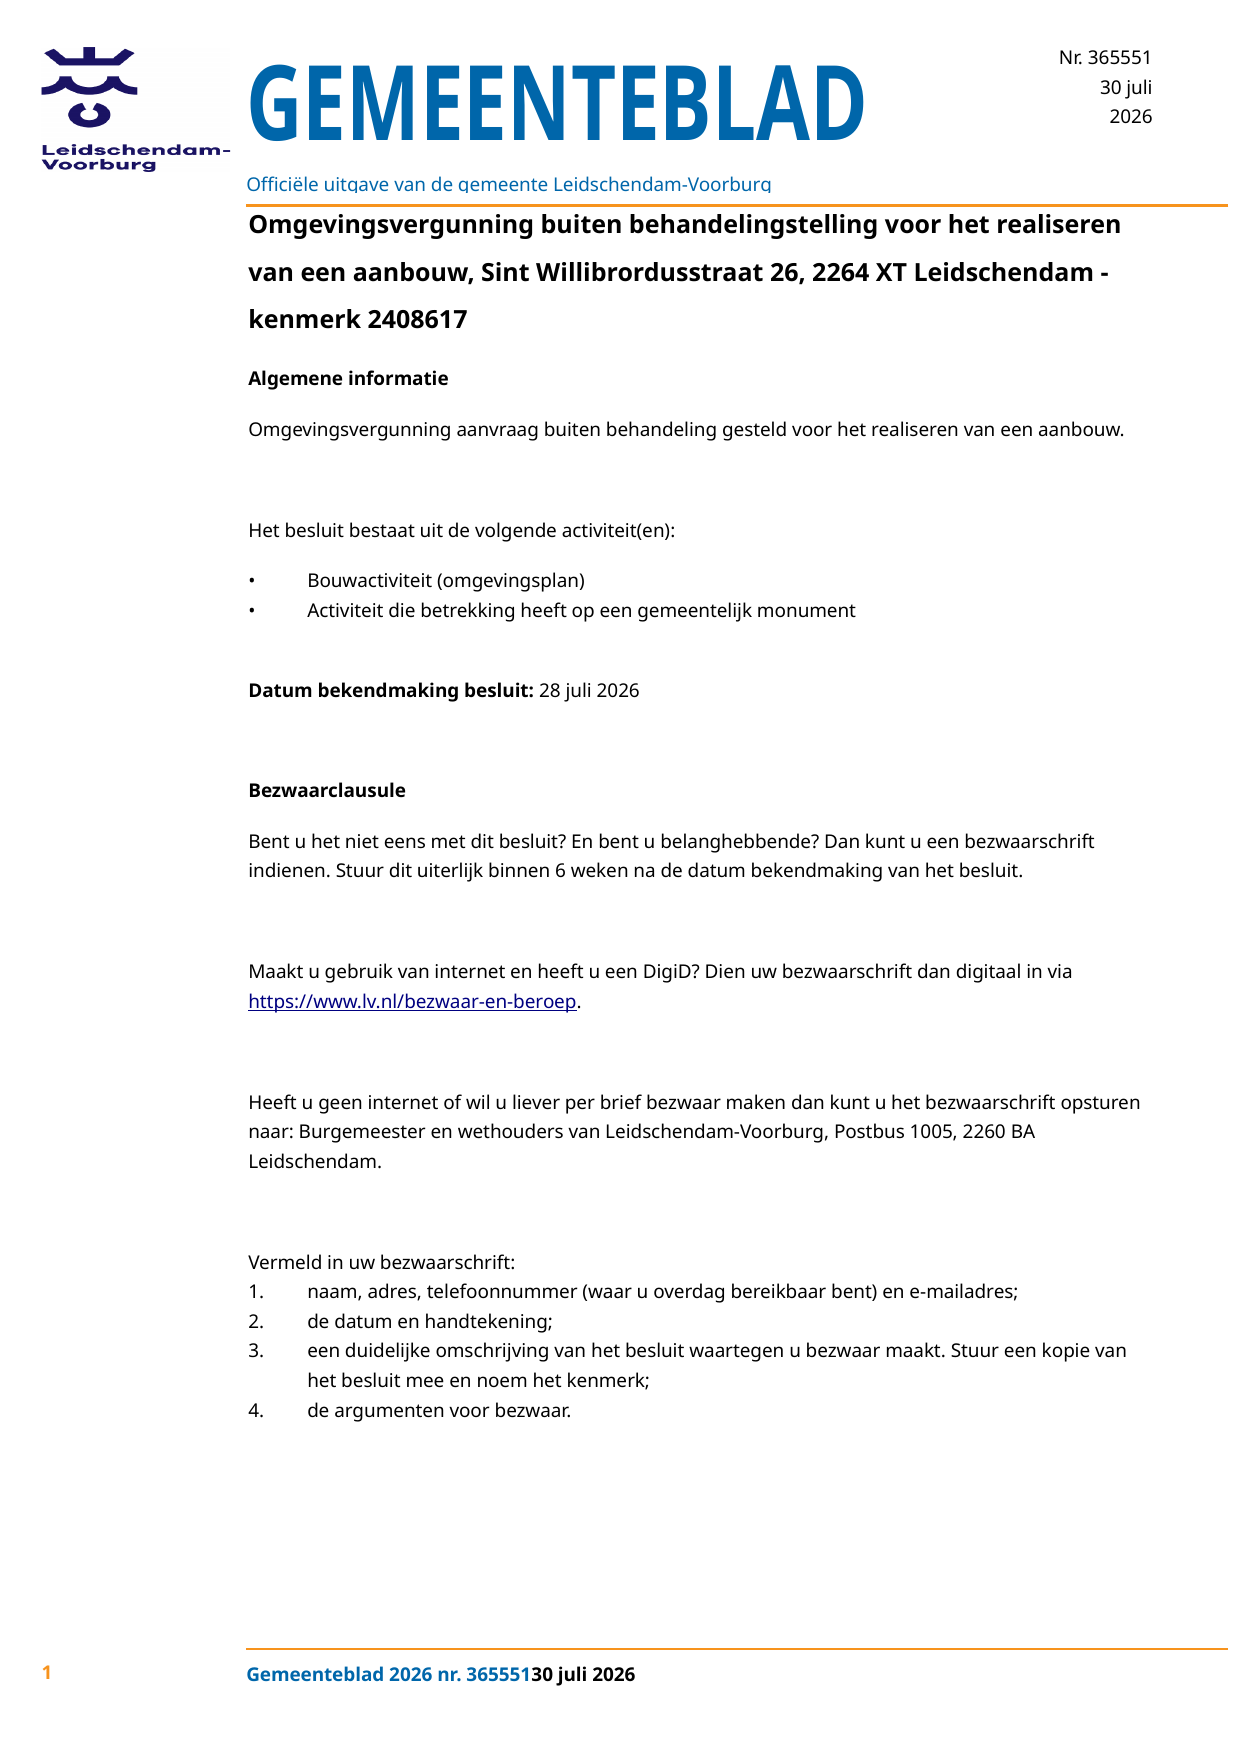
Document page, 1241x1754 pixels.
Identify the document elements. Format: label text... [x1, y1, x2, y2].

list Activiteit die betrekking heeft op een gemeentelijk monument [248, 597, 1152, 622]
text Omgevingsvergunning buiten behandelingstelling voor het realiseren van een aanbouw, Sint Willibrordusstraat 26, 2264 XT Leidschendam - kenmerk 2408617 [248, 207, 1152, 336]
text Vermeld in uw bezwaarschrift: [248, 1249, 1152, 1274]
list een duidelijke omschrijving van het besluit waartegen u bezwaar maakt. Stuur een kopie van het besluit mee en noem het kenmerk; [248, 1338, 1152, 1393]
text Bent u het niet eens met dit besluit? En bent u belanghebbende? Dan kunt u een bezwaarschrift indienen. Stuur dit uiterlijk binnen 6 weken na de datum bekendmaking van het besluit. [248, 828, 1152, 883]
list Bouwactiviteit (omgevingsplan) [248, 567, 1152, 593]
list naam, adres, telefoonnummer (waar u overdag bereikbaar bent) en e-mailadres; [248, 1278, 1152, 1304]
list de datum en handtekening; [248, 1308, 1152, 1334]
text Maakt u gebruik van internet en heeft u een DigiD? Dien uw bezwaarschrift dan digitaal in via https://www.lv.nl/bezwaar-en-beroep. [248, 958, 1152, 1014]
text Het besluit bestaat uit de volgende activiteit(en): [248, 517, 1152, 542]
list de argumenten voor bezwaar. [248, 1397, 1152, 1422]
text Algemene informatie [248, 366, 1152, 391]
text Heeft u geen internet of wil u liever per brief bezwaar maken dan kunt u het bezwaarschrift opsturen naar: Burgemeester en wethouders van Leidschendam-Voorburg, Postbus 1005, 2260 BA Leidschendam. [248, 1089, 1152, 1174]
text Datum bekendmaking besluit: 28 juli 2026 [248, 677, 1152, 702]
text Omgevingsvergunning aanvraag buiten behandeling gesteld voor het realiseren van een aanbouw. [248, 416, 1152, 442]
picture [41, 47, 231, 172]
text Bezwaarclausule [248, 778, 1152, 803]
